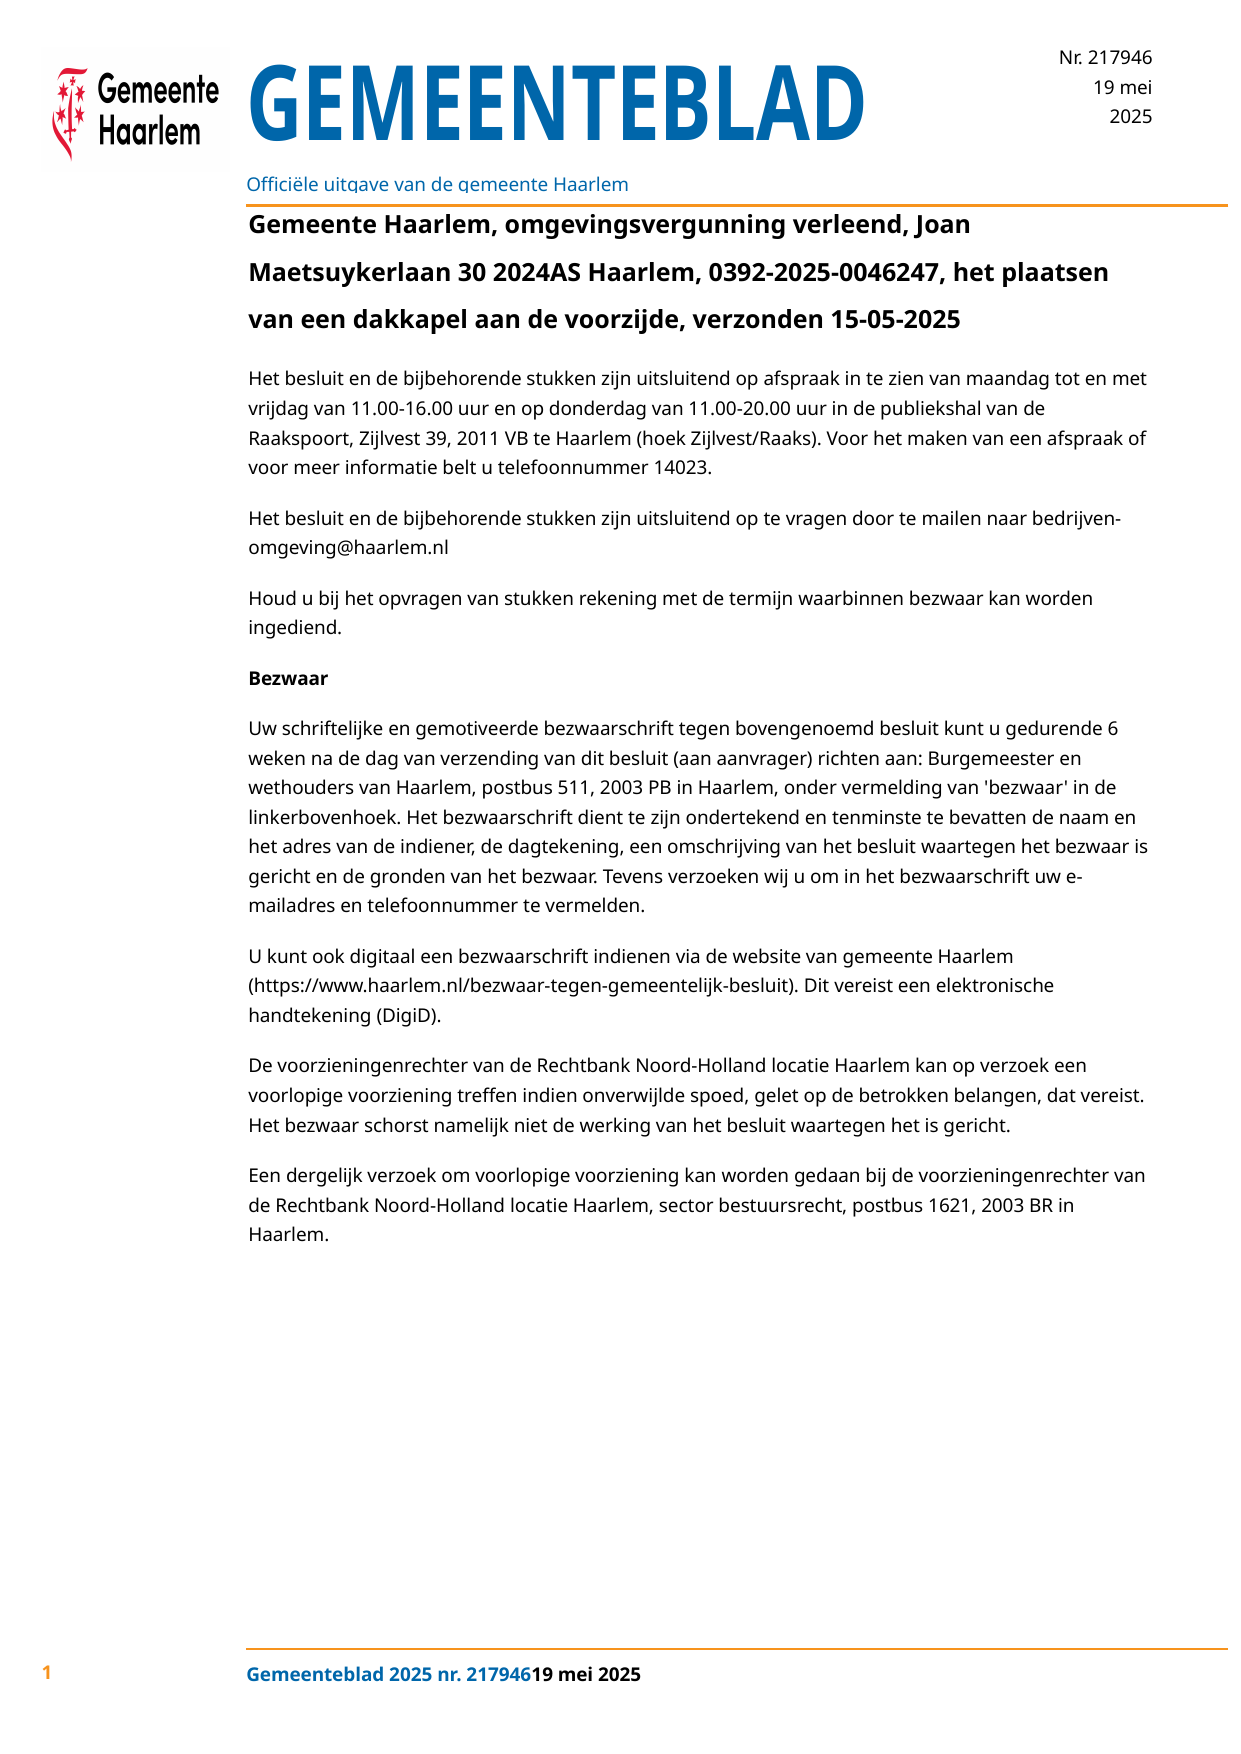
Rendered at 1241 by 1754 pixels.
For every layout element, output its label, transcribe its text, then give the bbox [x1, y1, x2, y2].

text U kunt ook digitaal een bezwaarschrift indienen via de website van gemeente Haarlem (https://www.haarlem.nl/bezwaar-tegen-gemeentelijk-besluit). Dit vereist een elektronische handtekening (DigiD). [248, 943, 1152, 1028]
text De voorzieningenrechter van de Rechtbank Noord-Holland locatie Haarlem kan op verzoek een voorlopige voorziening treffen indien onverwijlde spoed, gelet op de betrokken belangen, dat vereist. Het bezwaar schorst namelijk niet de werking van het besluit waartegen het is gericht. [248, 1053, 1152, 1137]
text Uw schriftelijke en gemotiveerde bezwaarschrift tegen bovengenoemd besluit kunt u gedurende 6 weken na de dag van verzending van dit besluit (aan aanvrager) richten aan: Burgemeester en wethouders van Haarlem, postbus 511, 2003 PB in Haarlem, onder vermelding van 'bezwaar' in de linkerbovenhoek. Het bezwaarschrift dient te zijn ondertekend en tenminste te bevatten de naam en het adres van de indiener, de dagtekening, een omschrijving van het besluit waartegen het bezwaar is gericht en de gronden van het bezwaar. Tevens verzoeken wij u om in het bezwaarschrift uw e-mailadres en telefoonnummer te vermelden. [248, 715, 1152, 918]
text Houd u bij het opvragen van stukken rekening met de termijn waarbinnen bezwaar kan worden ingediend. [248, 585, 1152, 640]
text Gemeente Haarlem, omgevingsvergunning verleend, Joan Maetsuykerlaan 30 2024AS Haarlem, 0392-2025-0046247, het plaatsen van een dakkapel aan de voorzijde, verzonden 15-05-2025 [248, 207, 1152, 336]
text Het besluit en de bijbehorende stukken zijn uitsluitend op te vragen door te mailen naar bedrijven-omgeving@haarlem.nl [248, 505, 1152, 560]
text Het besluit en de bijbehorende stukken zijn uitsluitend op afspraak in te zien van maandag tot en met vrijdag van 11.00-16.00 uur en op donderdag van 11.00-20.00 uur in de publiekshal van de Raakspoort, Zijlvest 39, 2011 VB te Haarlem (hoek Zijlvest/Raaks). Voor het maken van een afspraak of voor meer informatie belt u telefoonnummer 14023. [248, 366, 1152, 480]
text Een dergelijk verzoek om voorlopige voorziening kan worden gedaan bij de voorzieningenrechter van de Rechtbank Noord-Holland locatie Haarlem, sector bestuursrecht, postbus 1621, 2003 BR in Haarlem. [248, 1162, 1152, 1247]
text Bezwaar [248, 665, 1152, 690]
picture [41, 47, 231, 172]
